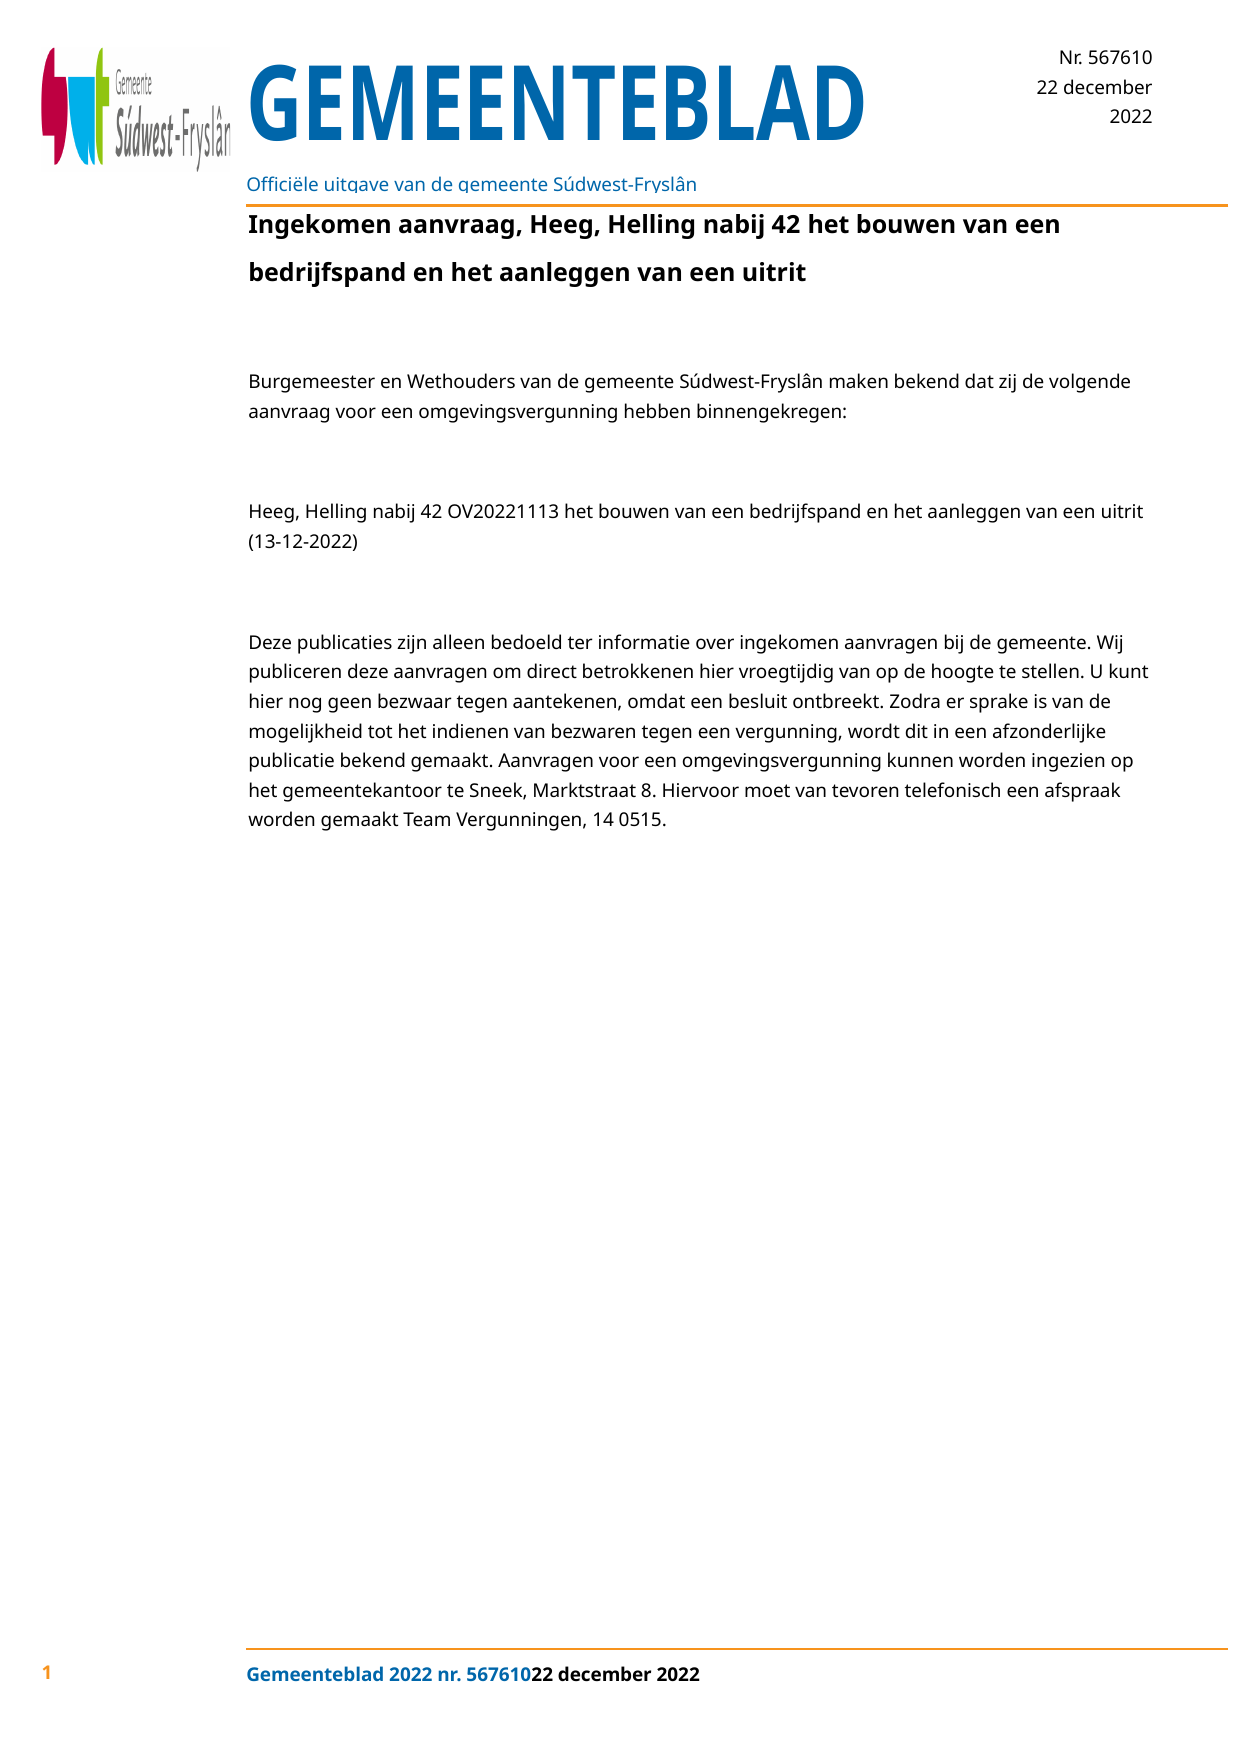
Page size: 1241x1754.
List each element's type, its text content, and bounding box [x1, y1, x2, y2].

text Ingekomen aanvraag, Heeg, Helling nabij 42 het bouwen van een bedrijfspand en het aanleggen van een uitrit [248, 207, 1152, 288]
text Burgemeester en Wethouders van de gemeente Súdwest-Fryslân maken bekend dat zij de volgende aanvraag voor een omgevingsvergunning hebben binnengekregen: [248, 368, 1152, 424]
picture [41, 47, 231, 172]
text Deze publicaties zijn alleen bedoeld ter informatie over ingekomen aanvragen bij de gemeente. Wij publiceren deze aanvragen om direct betrokkenen hier vroegtijdig van op de hoogte te stellen. U kunt hier nog geen bezwaar tegen aantekenen, omdat een besluit ontbreekt. Zodra er sprake is van de mogelijkheid tot het indienen van bezwaren tegen een vergunning, wordt dit in een afzonderlijke publicatie bekend gemaakt. Aanvragen voor een omgevingsvergunning kunnen worden ingezien op het gemeentekantoor te Sneek, Marktstraat 8. Hiervoor moet van tevoren telefonisch een afspraak worden gemaakt Team Vergunningen, 14 0515. [248, 629, 1152, 832]
text Heeg, Helling nabij 42 OV20221113 het bouwen van een bedrijfspand en het aanleggen van een uitrit (13-12-2022) [248, 499, 1152, 554]
